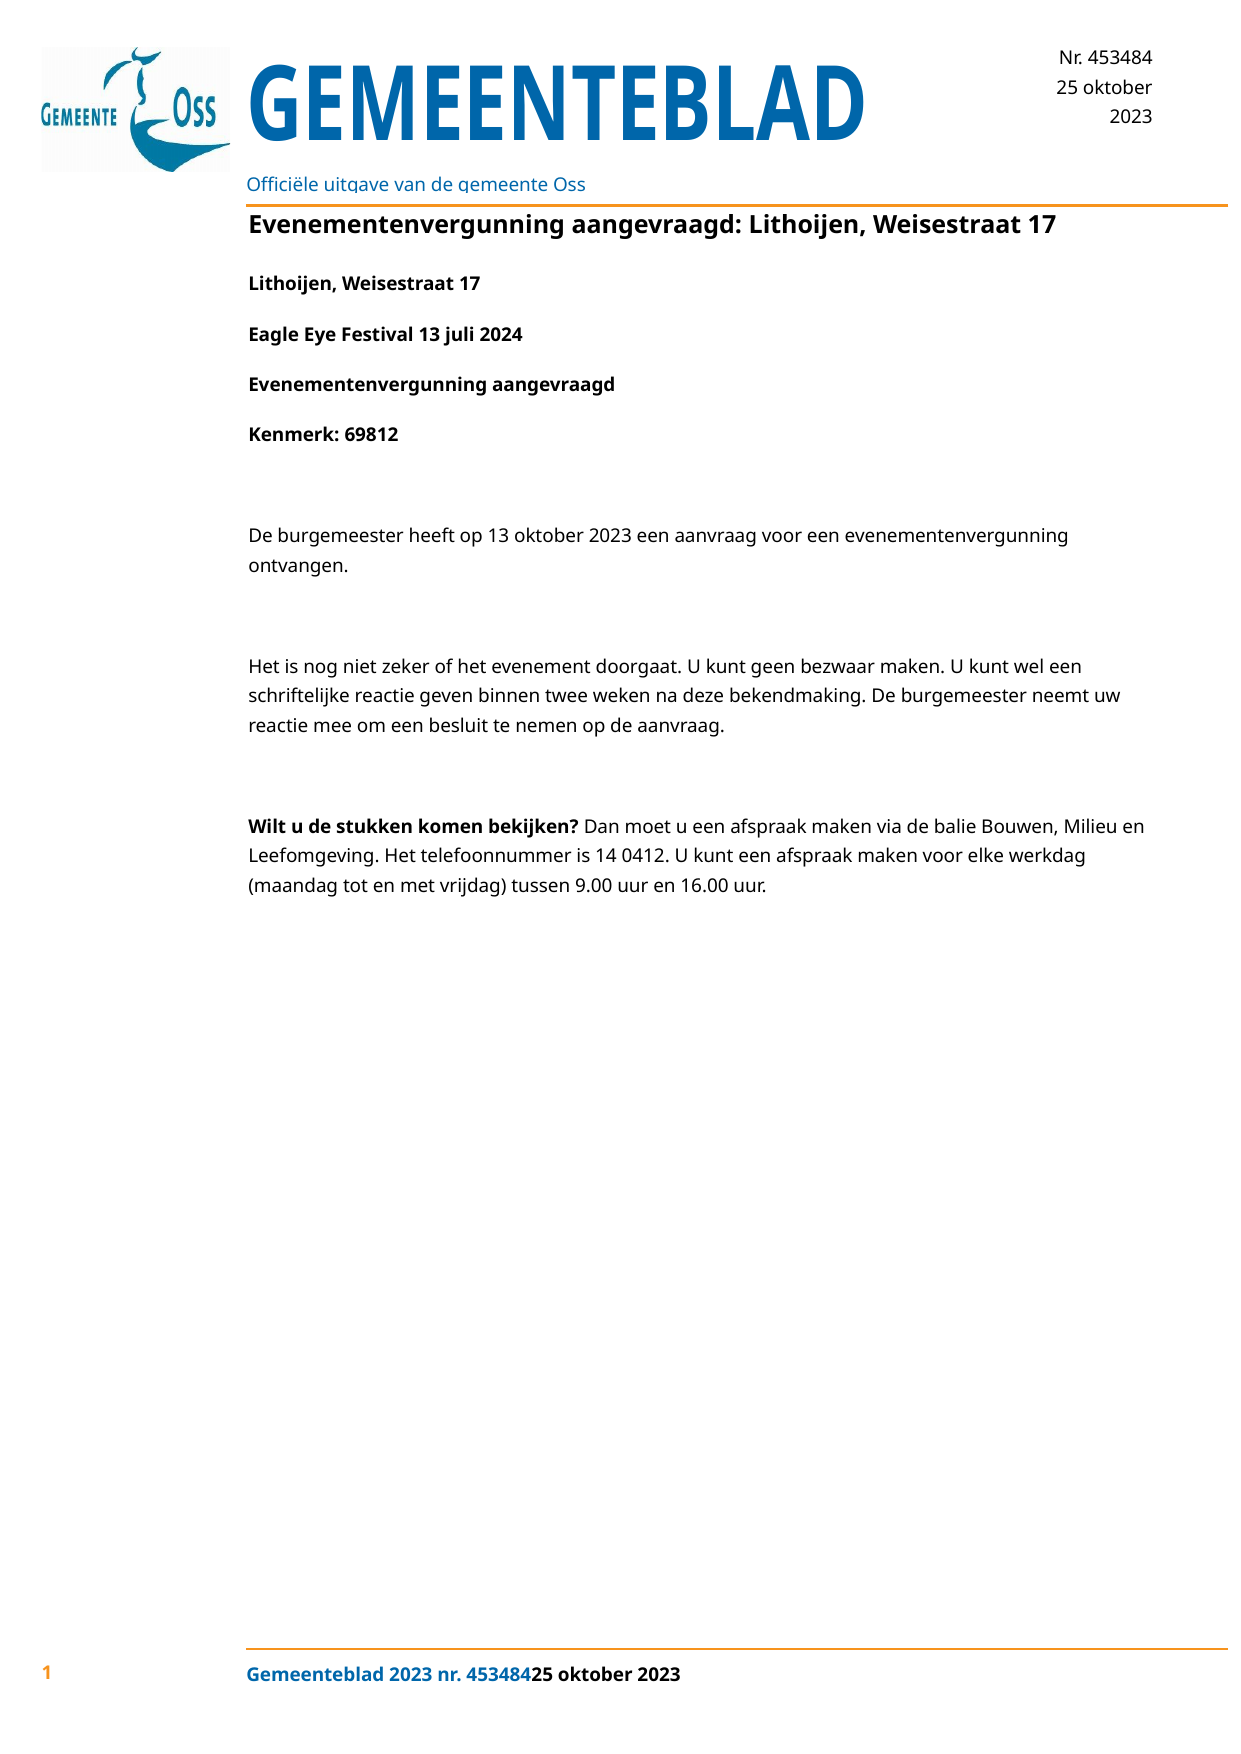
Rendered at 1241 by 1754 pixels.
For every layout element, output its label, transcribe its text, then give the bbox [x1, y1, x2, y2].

text Het is nog niet zeker of het evenement doorgaat. U kunt geen bezwaar maken. U kunt wel een schriftelijke reactie geven binnen twee weken na deze bekendmaking. De burgemeester neemt uw reactie mee om een besluit te nemen op de aanvraag. [248, 653, 1152, 738]
text Eagle Eye Festival 13 juli 2024 [248, 321, 1152, 346]
picture [41, 47, 231, 172]
text Evenementenvergunning aangevraagd [248, 371, 1152, 397]
text Wilt u de stukken komen bekijken? Dan moet u een afspraak maken via de balie Bouwen, Milieu en Leefomgeving. Het telefoonnummer is 14 0412. U kunt een afspraak maken voor elke werkdag (maandag tot en met vrijdag) tussen 9.00 uur en 16.00 uur. [248, 813, 1152, 898]
text De burgemeester heeft op 13 oktober 2023 een aanvraag voor een evenementenvergunning ontvangen. [248, 522, 1152, 578]
text Lithoijen, Weisestraat 17 [248, 270, 1152, 296]
text Kenmerk: 69812 [248, 422, 1152, 447]
text Evenementenvergunning aangevraagd: Lithoijen, Weisestraat 17 [248, 207, 1152, 241]
